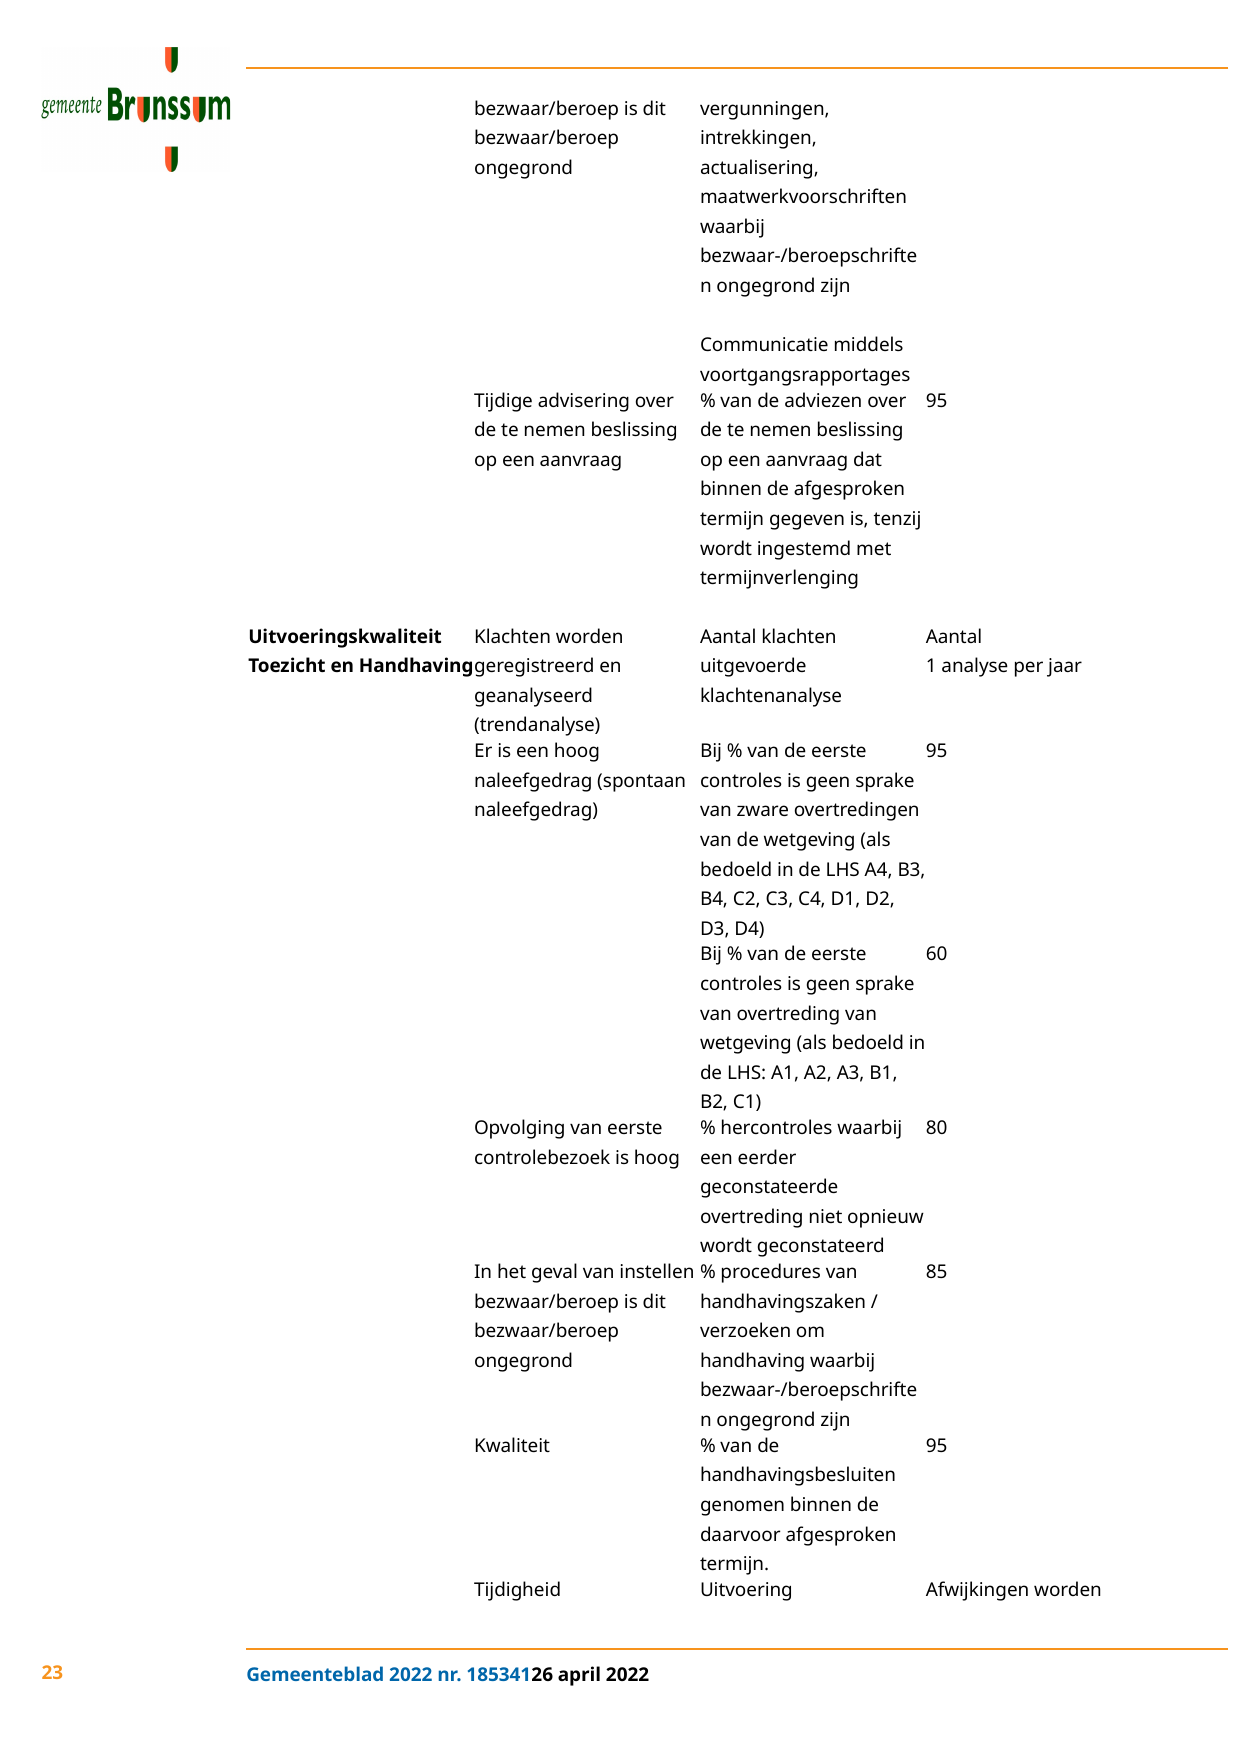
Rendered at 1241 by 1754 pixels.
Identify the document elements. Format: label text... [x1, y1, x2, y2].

table_cell bezwaar/beroep is dit bezwaar/beroep ongegrond [474, 95, 700, 387]
table_cell [248, 1576, 474, 1602]
table_cell Bij % van de eerste controles is geen sprake van overtreding van wetgeving (als bedoeld in de LHS: A1, A2, A3, B1, B2, C1) [700, 941, 926, 1114]
table_cell 95 [926, 387, 1152, 590]
table_header Klachten worden geregistreerd en geanalyseerd (trendanalyse) [474, 623, 700, 737]
table_cell [248, 387, 474, 590]
table_cell Bij % van de eerste controles is geen sprake van zware overtredingen van de wetgeving (als bedoeld in de LHS A4, B3, B4, C2, C3, C4, D1, D2, D3, D4) [700, 738, 926, 941]
table_header Uitvoeringskwaliteit Toezicht en Handhaving [248, 623, 474, 737]
table_cell Uitvoering [700, 1576, 926, 1602]
table_header Aantal 1 analyse per jaar [926, 623, 1152, 737]
table_cell Tijdige advisering over de te nemen beslissing op een aanvraag [474, 387, 700, 590]
picture [41, 47, 231, 172]
table_cell 80 [926, 1114, 1152, 1258]
table_header Aantal klachten uitgevoerde klachtenanalyse [700, 623, 926, 737]
table_cell [248, 738, 474, 941]
table_cell % procedures van handhavingszaken / verzoeken om handhaving waarbij bezwaar-/beroepschriften ongegrond zijn [700, 1258, 926, 1432]
table_cell 85 [926, 1258, 1152, 1432]
table_cell [474, 941, 700, 1114]
table_cell 60 [926, 941, 1152, 1114]
table_cell [248, 95, 474, 387]
table_cell 95 [926, 1432, 1152, 1576]
table_cell % van de adviezen over de te nemen beslissing op een aanvraag dat binnen de afgesproken termijn gegeven is, tenzij wordt ingestemd met termijnverlenging [700, 387, 926, 590]
table_cell Er is een hoog naleefgedrag (spontaan naleefgedrag) [474, 738, 700, 941]
table_cell [248, 1432, 474, 1576]
table_cell vergunningen, intrekkingen, actualisering, maatwerkvoorschriften waarbij bezwaar-/beroepschriften ongegrond zijn Communicatie middels voortgangsrapportages [700, 95, 926, 387]
table_cell In het geval van instellen bezwaar/beroep is dit bezwaar/beroep ongegrond [474, 1258, 700, 1432]
table_cell 95 [926, 738, 1152, 941]
table_cell % hercontroles waarbij een eerder geconstateerde overtreding niet opnieuw wordt geconstateerd [700, 1114, 926, 1258]
table_cell [248, 1258, 474, 1432]
table_cell % van de handhavingsbesluiten genomen binnen de daarvoor afgesproken termijn. [700, 1432, 926, 1576]
table_cell Afwijkingen worden [926, 1576, 1152, 1602]
table_cell Tijdigheid [474, 1576, 700, 1602]
table_cell [248, 941, 474, 1114]
table_cell Opvolging van eerste controlebezoek is hoog [474, 1114, 700, 1258]
table_cell [926, 95, 1152, 387]
table_cell Kwaliteit [474, 1432, 700, 1576]
table_cell [248, 1114, 474, 1258]
